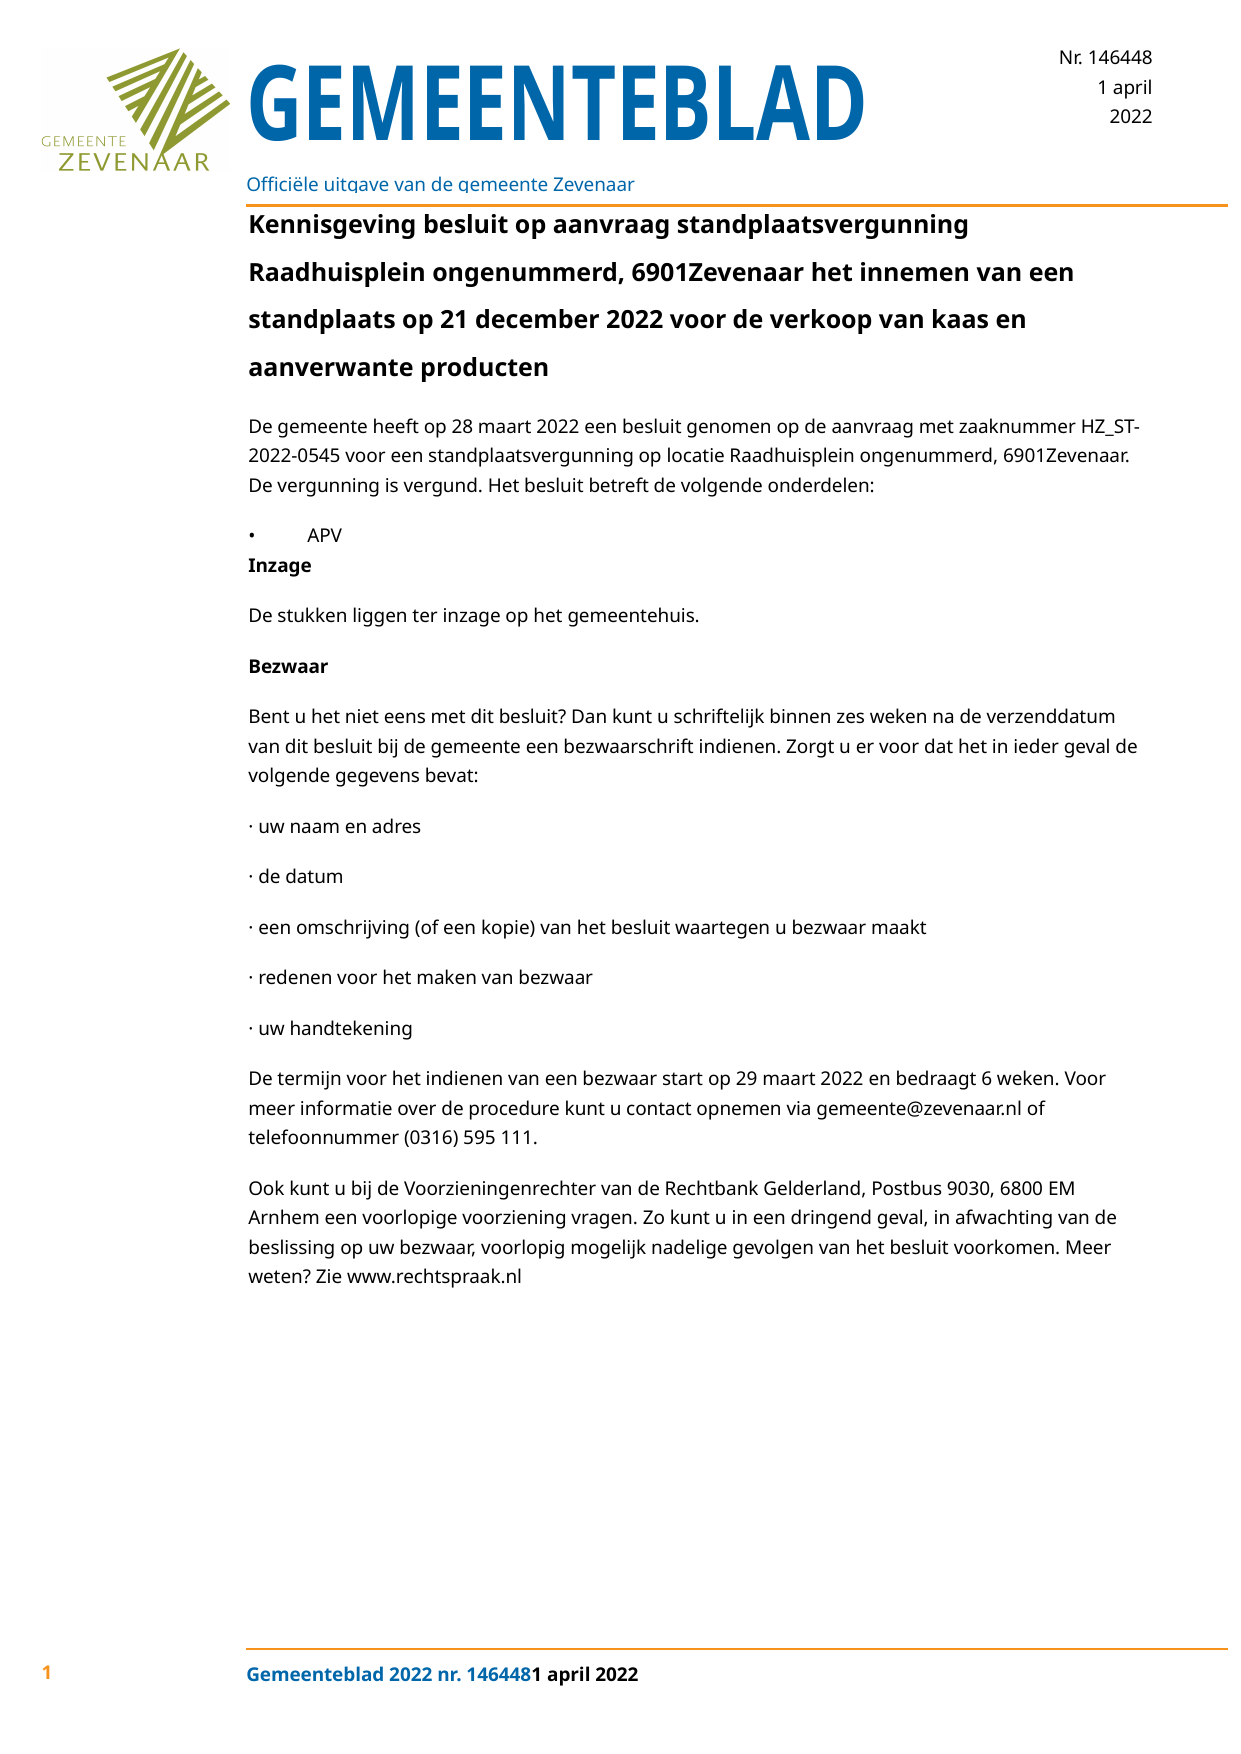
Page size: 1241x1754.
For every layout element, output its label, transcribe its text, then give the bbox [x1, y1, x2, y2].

text Bent u het niet eens met dit besluit? Dan kunt u schriftelijk binnen zes weken na de verzenddatum van dit besluit bij de gemeente een bezwaarschrift indienen. Zorgt u er voor dat het in ieder geval de volgende gegevens bevat: [248, 703, 1152, 788]
text · een omschrijving (of een kopie) van het besluit waartegen u bezwaar maakt [248, 914, 1152, 940]
text · de datum [248, 863, 1152, 889]
text Ook kunt u bij de Voorzieningenrechter van de Rechtbank Gelderland, Postbus 9030, 6800 EM Arnhem een voorlopige voorziening vragen. Zo kunt u in een dringend geval, in afwachting van de beslissing op uw bezwaar, voorlopig mogelijk nadelige gevolgen van het besluit voorkomen. Meer weten? Zie www.rechtspraak.nl [248, 1175, 1152, 1289]
text Inzage [248, 552, 1152, 578]
picture [41, 47, 231, 172]
text Kennisgeving besluit op aanvraag standplaatsvergunning Raadhuisplein ongenummerd, 6901Zevenaar het innemen van een standplaats op 21 december 2022 voor de verkoop van kaas en aanverwante producten [248, 207, 1152, 384]
text · uw naam en adres [248, 813, 1152, 839]
text De gemeente heeft op 28 maart 2022 een besluit genomen op de aanvraag met zaaknummer HZ_ST-2022-0545 voor een standplaatsvergunning op locatie Raadhuisplein ongenummerd, 6901Zevenaar. De vergunning is vergund. Het besluit betreft de volgende onderdelen: [248, 413, 1152, 498]
list APV [248, 523, 1152, 548]
text Bezwaar [248, 653, 1152, 679]
text · redenen voor het maken van bezwaar [248, 964, 1152, 990]
text De termijn voor het indienen van een bezwaar start op 29 maart 2022 en bedraagt 6 weken. Voor meer informatie over de procedure kunt u contact opnemen via gemeente@zevenaar.nl of telefoonnummer (0316) 595 111. [248, 1065, 1152, 1150]
text · uw handtekening [248, 1015, 1152, 1041]
text De stukken liggen ter inzage op het gemeentehuis. [248, 603, 1152, 628]
